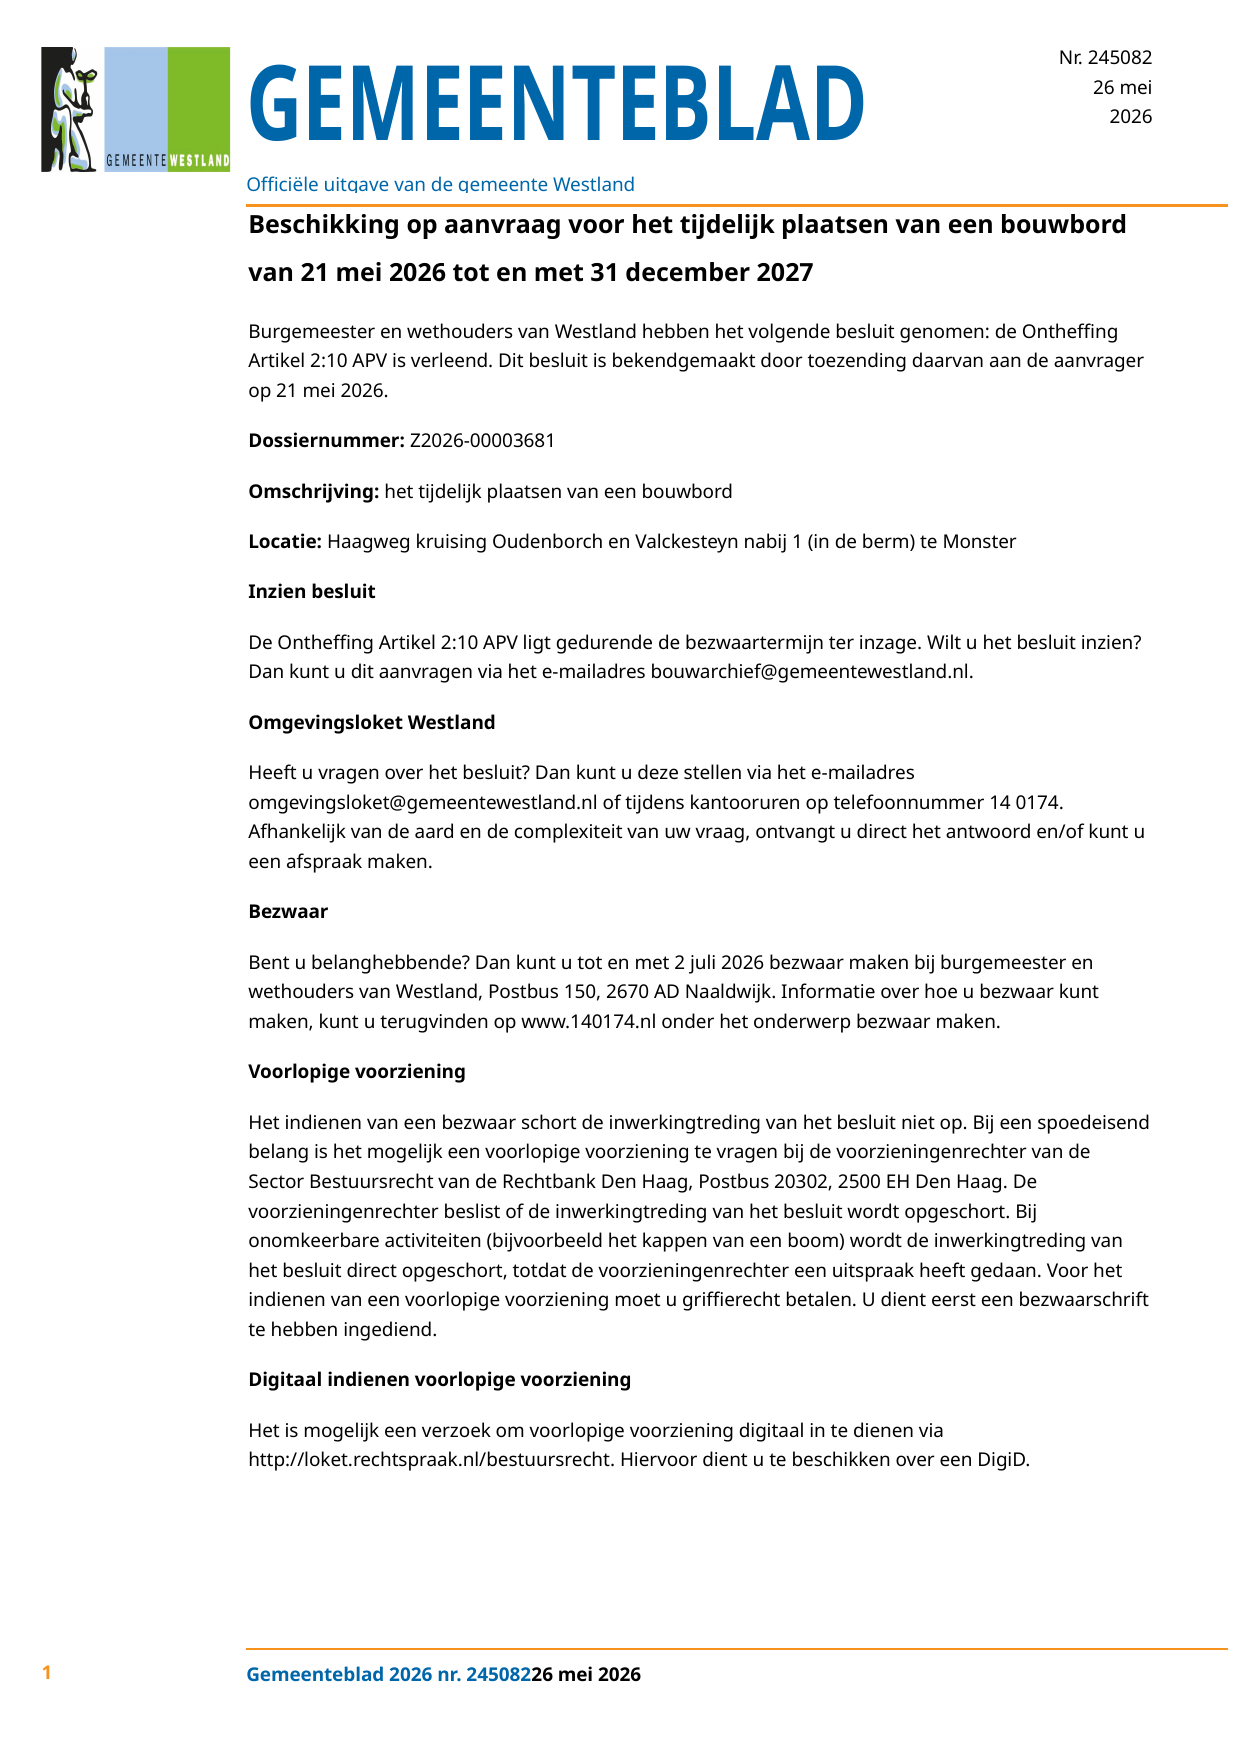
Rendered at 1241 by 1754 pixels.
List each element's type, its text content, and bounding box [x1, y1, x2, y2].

text Dossiernummer: Z2026-00003681 [248, 427, 1152, 453]
text Bezwaar [248, 899, 1152, 924]
text Heeft u vragen over het besluit? Dan kunt u deze stellen via het e-mailadres omgevingsloket@gemeentewestland.nl of tijdens kantooruren op telefoonnummer 14 0174. Afhankelijk van de aard en de complexiteit van uw vraag, ontvangt u direct het antwoord en/of kunt u een afspraak maken. [248, 759, 1152, 874]
text Het is mogelijk een verzoek om voorlopige voorziening digitaal in te dienen via http://loket.rechtspraak.nl/bestuursrecht. Hiervoor dient u te beschikken over een DigiD. [248, 1417, 1152, 1472]
text Omgevingsloket Westland [248, 709, 1152, 735]
text Omschrijving: het tijdelijk plaatsen van een bouwbord [248, 478, 1152, 504]
text Locatie: Haagweg kruising Oudenborch en Valckesteyn nabij 1 (in de berm) te Monster [248, 528, 1152, 554]
text Beschikking op aanvraag voor het tijdelijk plaatsen van een bouwbord van 21 mei 2026 tot en met 31 december 2027 [248, 207, 1152, 288]
picture [41, 47, 231, 172]
text Burgemeester en wethouders van Westland hebben het volgende besluit genomen: de Ontheffing Artikel 2:10 APV is verleend. Dit besluit is bekendgemaakt door toezending daarvan aan de aanvrager op 21 mei 2026. [248, 318, 1152, 403]
text Bent u belanghebbende? Dan kunt u tot en met 2 juli 2026 bezwaar maken bij burgemeester en wethouders van Westland, Postbus 150, 2670 AD Naaldwijk. Informatie over hoe u bezwaar kunt maken, kunt u terugvinden op www.140174.nl onder het onderwerp bezwaar maken. [248, 949, 1152, 1034]
text De Ontheffing Artikel 2:10 APV ligt gedurende de bezwaartermijn ter inzage. Wilt u het besluit inzien? Dan kunt u dit aanvragen via het e-mailadres bouwarchief@gemeentewestland.nl. [248, 629, 1152, 684]
text Digitaal indienen voorlopige voorziening [248, 1367, 1152, 1392]
text Voorlopige voorziening [248, 1059, 1152, 1084]
text Inzien besluit [248, 579, 1152, 604]
text Het indienen van een bezwaar schort de inwerkingtreding van het besluit niet op. Bij een spoedeisend belang is het mogelijk een voorlopige voorziening te vragen bij de voorzieningenrechter van de Sector Bestuursrecht van de Rechtbank Den Haag, Postbus 20302, 2500 EH Den Haag. De voorzieningenrechter beslist of de inwerkingtreding van het besluit wordt opgeschort. Bij onomkeerbare activiteiten (bijvoorbeeld het kappen van een boom) wordt de inwerkingtreding van het besluit direct opgeschort, totdat de voorzieningenrechter een uitspraak heeft gedaan. Voor het indienen van een voorlopige voorziening moet u griffierecht betalen. U dient eerst een bezwaarschrift te hebben ingediend. [248, 1109, 1152, 1342]
